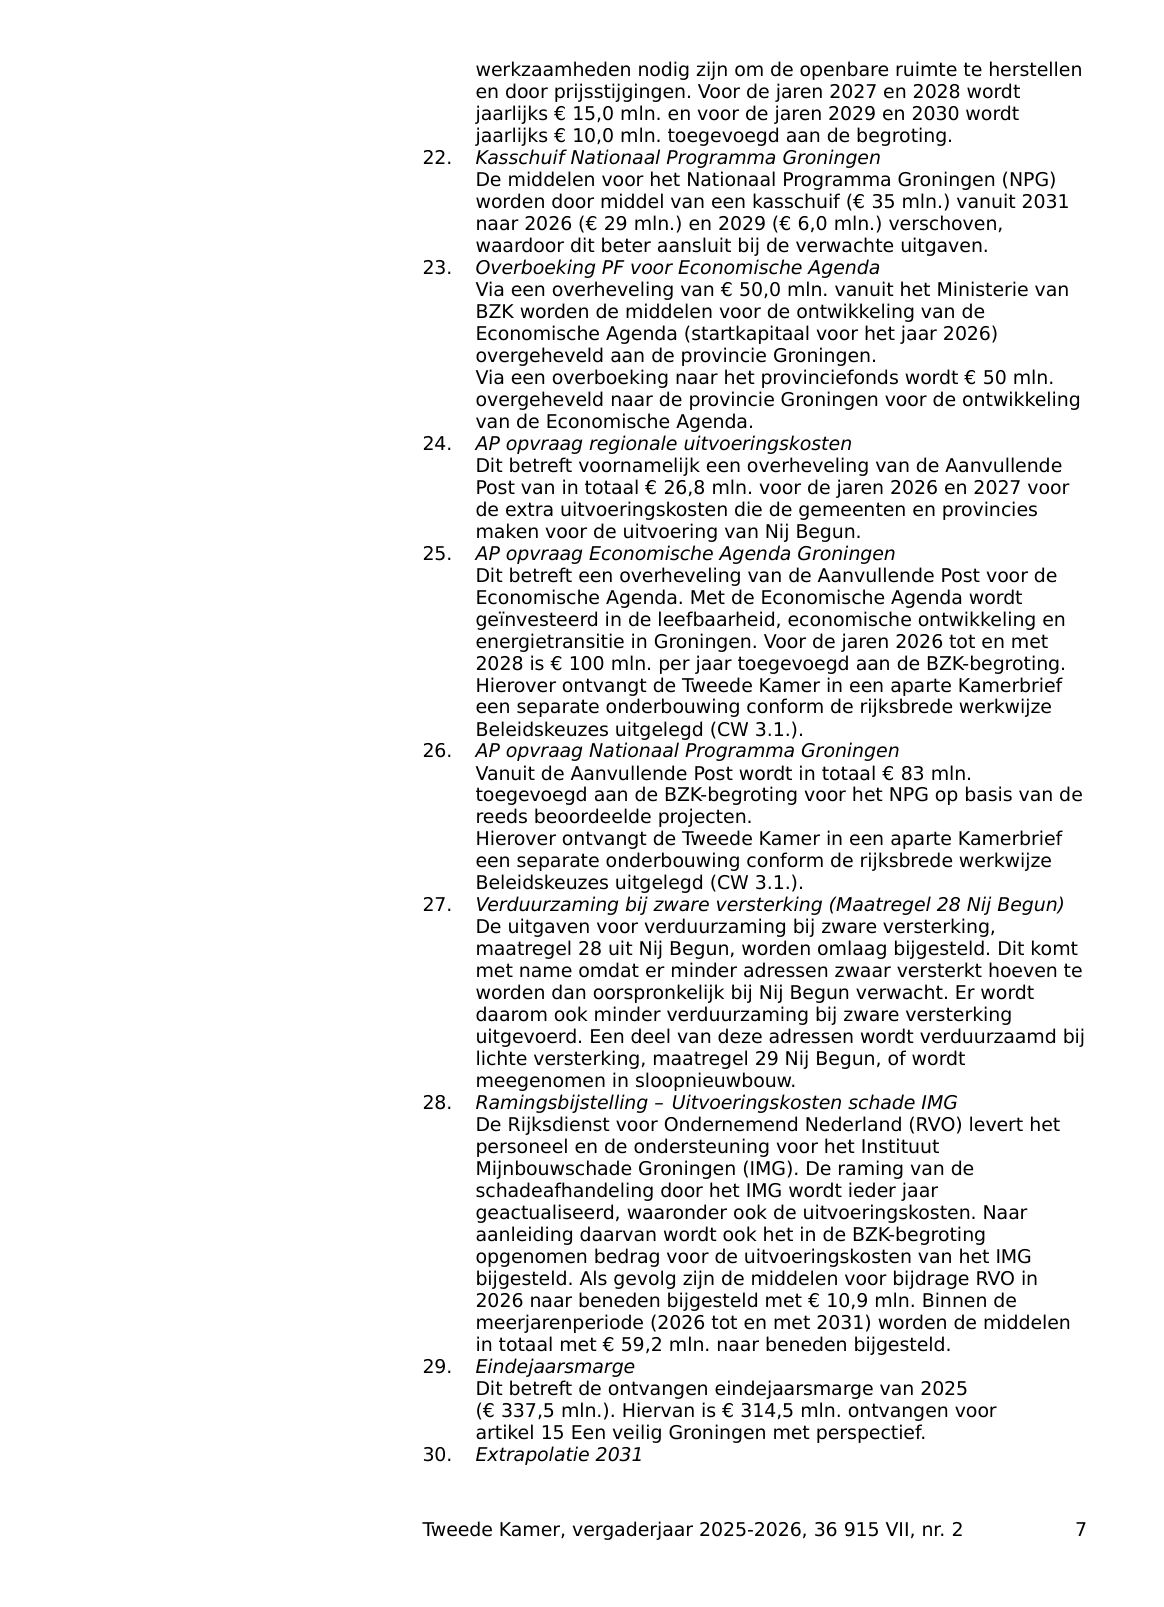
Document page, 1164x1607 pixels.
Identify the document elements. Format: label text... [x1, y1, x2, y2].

text Dit betreft de ontvangen eindejaarsmarge van 2025 (€ 337,5 mln.). Hiervan is € 314,5 mln. ontvangen voor artikel 15 Een veilig Groningen met perspectief. [475, 1378, 1087, 1444]
text De Rijksdienst voor Ondernemend Nederland (RVO) levert het personeel en de ondersteuning voor het Instituut Mijnbouwschade Groningen (IMG). De raming van de schadeafhandeling door het IMG wordt ieder jaar geactualiseerd, waaronder ook de uitvoeringskosten. Naar aanleiding daarvan wordt ook het in de BZK-begroting opgenomen bedrag voor de uitvoeringskosten van het IMG bijgesteld. Als gevolg zijn de middelen voor bijdrage RVO in 2026 naar beneden bijgesteld met € 10,9 mln. Binnen de meerjarenperiode (2026 tot en met 2031) worden de middelen in totaal met € 59,2 mln. naar beneden bijgesteld. [475, 1114, 1087, 1356]
text 22. Kasschuif Nationaal Programma Groningen [422, 147, 1087, 169]
text 30. Extrapolatie 2031 [422, 1444, 1087, 1466]
text Dit betreft een overheveling van de Aanvullende Post voor de Economische Agenda. Met de Economische Agenda wordt geïnvesteerd in de leefbaarheid, economische ontwikkeling en energietransitie in Groningen. Voor de jaren 2026 tot en met 2028 is € 100 mln. per jaar toegevoegd aan de BZK-begroting. [475, 564, 1087, 674]
text Hierover ontvangt de Tweede Kamer in een aparte Kamerbrief een separate onderbouwing conform de rijksbrede werkwijze Beleidskeuzes uitgelegd (CW 3.1.). [475, 828, 1087, 894]
text De middelen voor het Nationaal Programma Groningen (NPG) worden door middel van een kasschuif (€ 35 mln.) vanuit 2031 naar 2026 (€ 29 mln.) en 2029 (€ 6,0 mln.) verschoven, waardoor dit beter aansluit bij de verwachte uitgaven. [475, 169, 1087, 257]
text De uitgaven voor verduurzaming bij zware versterking, maatregel 28 uit Nij Begun, worden omlaag bijgesteld. Dit komt met name omdat er minder adressen zwaar versterkt hoeven te worden dan oorspronkelijk bij Nij Begun verwacht. Er wordt daarom ook minder verduurzaming bij zware versterking uitgevoerd. Een deel van deze adressen wordt verduurzaamd bij lichte versterking, maatregel 29 Nij Begun, of wordt meegenomen in sloopnieuwbouw. [475, 916, 1087, 1092]
text 29. Eindejaarsmarge [422, 1356, 1087, 1378]
text Via een overheveling van € 50,0 mln. vanuit het Ministerie van BZK worden de middelen voor de ontwikkeling van de Economische Agenda (startkapitaal voor het jaar 2026) overgeheveld aan de provincie Groningen. [475, 279, 1087, 367]
text werkzaamheden nodig zijn om de openbare ruimte te herstellen en door prijsstijgingen. Voor de jaren 2027 en 2028 wordt jaarlijks € 15,0 mln. en voor de jaren 2029 en 2030 wordt jaarlijks € 10,0 mln. toegevoegd aan de begroting. [475, 59, 1087, 147]
text Via een overboeking naar het provinciefonds wordt € 50 mln. overgeheveld naar de provincie Groningen voor de ontwikkeling van de Economische Agenda. [475, 367, 1087, 433]
text 28. Ramingsbijstelling – Uitvoeringskosten schade IMG [422, 1092, 1087, 1114]
text Hierover ontvangt de Tweede Kamer in een aparte Kamerbrief een separate onderbouwing conform de rijksbrede werkwijze Beleidskeuzes uitgelegd (CW 3.1.). [475, 674, 1087, 740]
text 23. Overboeking PF voor Economische Agenda [422, 257, 1087, 279]
text Dit betreft voornamelijk een overheveling van de Aanvullende Post van in totaal € 26,8 mln. voor de jaren 2026 en 2027 voor de extra uitvoeringskosten die de gemeenten en provincies maken voor de uitvoering van Nij Begun. [475, 455, 1087, 543]
text 26. AP opvraag Nationaal Programma Groningen [422, 740, 1087, 762]
text Vanuit de Aanvullende Post wordt in totaal € 83 mln. toegevoegd aan de BZK-begroting voor het NPG op basis van de reeds beoordeelde projecten. [475, 762, 1087, 828]
text 27. Verduurzaming bij zware versterking (Maatregel 28 Nij Begun) [422, 894, 1087, 916]
text 24. AP opvraag regionale uitvoeringskosten [422, 433, 1087, 455]
text 25. AP opvraag Economische Agenda Groningen [422, 543, 1087, 564]
